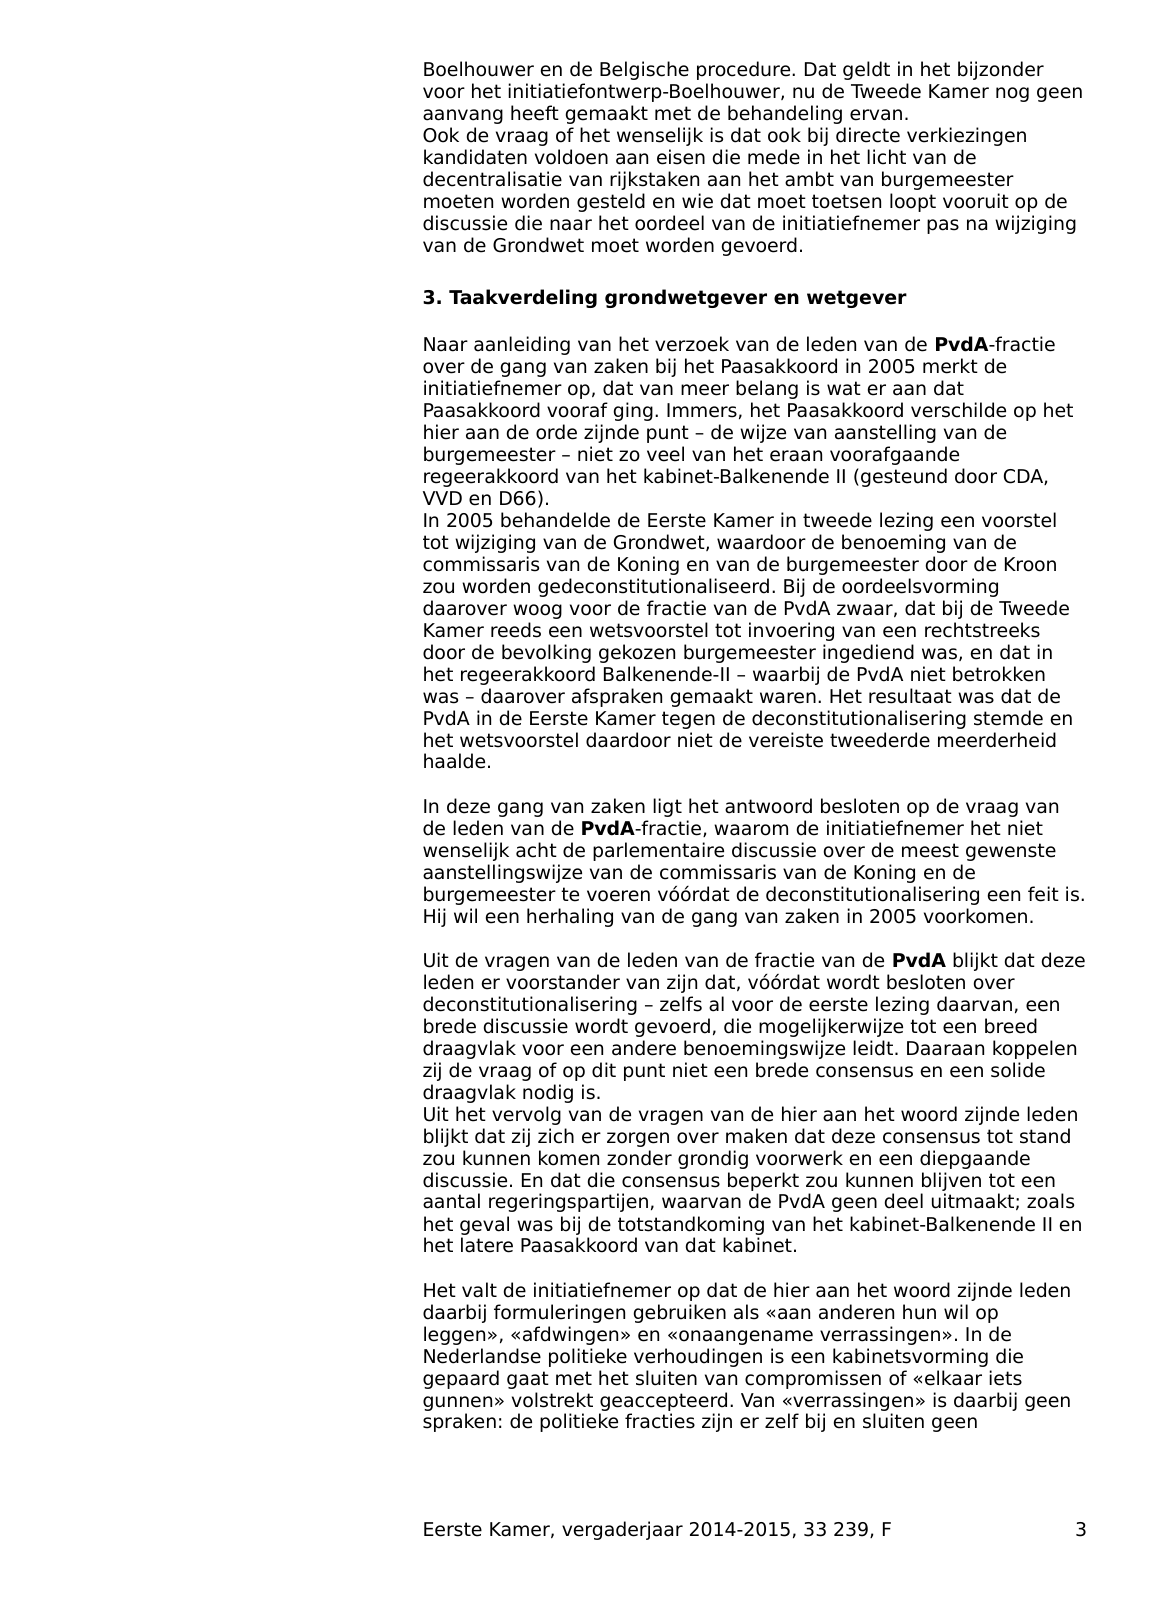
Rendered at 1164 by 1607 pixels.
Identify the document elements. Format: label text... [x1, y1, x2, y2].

subtitle 3. Taakverdeling grondwetgever en wetgever [422, 287, 1087, 309]
text Het valt de initiatiefnemer op dat de hier aan het woord zijnde leden daarbij formuleringen gebruiken als «aan anderen hun wil op leggen», «afdwingen» en «onaangename verrassingen». In de Nederlandse politieke verhoudingen is een kabinetsvorming die gepaard gaat met het sluiten van compromissen of «elkaar iets gunnen» volstrekt geaccepteerd. Van «verrassingen» is daarbij geen spraken: de politieke fracties zijn er zelf bij en sluiten geen [422, 1279, 1087, 1433]
text In deze gang van zaken ligt het antwoord besloten op de vraag van de leden van de PvdA-fractie, waarom de initiatiefnemer het niet wenselijk acht de parlementaire discussie over de meest gewenste aanstellingswijze van de commissaris van de Koning en de burgemeester te voeren vóórdat de deconstitutionalisering een feit is. Hij wil een herhaling van de gang van zaken in 2005 voorkomen. [422, 796, 1087, 927]
text Naar aanleiding van het verzoek van de leden van de PvdA-fractie over de gang van zaken bij het Paasakkoord in 2005 merkt de initiatiefnemer op, dat van meer belang is wat er aan dat Paasakkoord vooraf ging. Immers, het Paasakkoord verschilde op het hier aan de orde zijnde punt – de wijze van aanstelling van de burgemeester – niet zo veel van het eraan voorafgaande regeerakkoord van het kabinet-Balkenende II (gesteund door CDA, VVD en D66). [422, 334, 1087, 510]
text Uit de vragen van de leden van de fractie van de PvdA blijkt dat deze leden er voorstander van zijn dat, vóórdat wordt besloten over deconstitutionalisering – zelfs al voor de eerste lezing daarvan, een brede discussie wordt gevoerd, die mogelijkerwijze tot een breed draagvlak voor een andere benoemingswijze leidt. Daaraan koppelen zij de vraag of op dit punt niet een brede consensus en een solide draagvlak nodig is. [422, 950, 1087, 1103]
text In 2005 behandelde de Eerste Kamer in tweede lezing een voorstel tot wijziging van de Grondwet, waardoor de benoeming van de commissaris van de Koning en van de burgemeester door de Kroon zou worden gedeconstitutionaliseerd. Bij de oordeelsvorming daarover woog voor de fractie van de PvdA zwaar, dat bij de Tweede Kamer reeds een wetsvoorstel tot invoering van een rechtstreeks door de bevolking gekozen burgemeester ingediend was, en dat in het regeerakkoord Balkenende-II – waarbij de PvdA niet betrokken was – daarover afspraken gemaakt waren. Het resultaat was dat de PvdA in de Eerste Kamer tegen de deconstitutionalisering stemde en het wetsvoorstel daardoor niet de vereiste tweederde meerderheid haalde. [422, 510, 1087, 773]
text Uit het vervolg van de vragen van de hier aan het woord zijnde leden blijkt dat zij zich er zorgen over maken dat deze consensus tot stand zou kunnen komen zonder grondig voorwerk en een diepgaande discussie. En dat die consensus beperkt zou kunnen blijven tot een aantal regeringspartijen, waarvan de PvdA geen deel uitmaakt; zoals het geval was bij de totstandkoming van het kabinet-Balkenende II en het latere Paasakkoord van dat kabinet. [422, 1103, 1087, 1257]
text Boelhouwer en de Belgische procedure. Dat geldt in het bijzonder voor het initiatiefontwerp-Boelhouwer, nu de Tweede Kamer nog geen aanvang heeft gemaakt met de behandeling ervan. [422, 59, 1087, 125]
text Ook de vraag of het wenselijk is dat ook bij directe verkiezingen kandidaten voldoen aan eisen die mede in het licht van de decentralisatie van rijkstaken aan het ambt van burgemeester moeten worden gesteld en wie dat moet toetsen loopt vooruit op de discussie die naar het oordeel van de initiatiefnemer pas na wijziging van de Grondwet moet worden gevoerd. [422, 125, 1087, 257]
